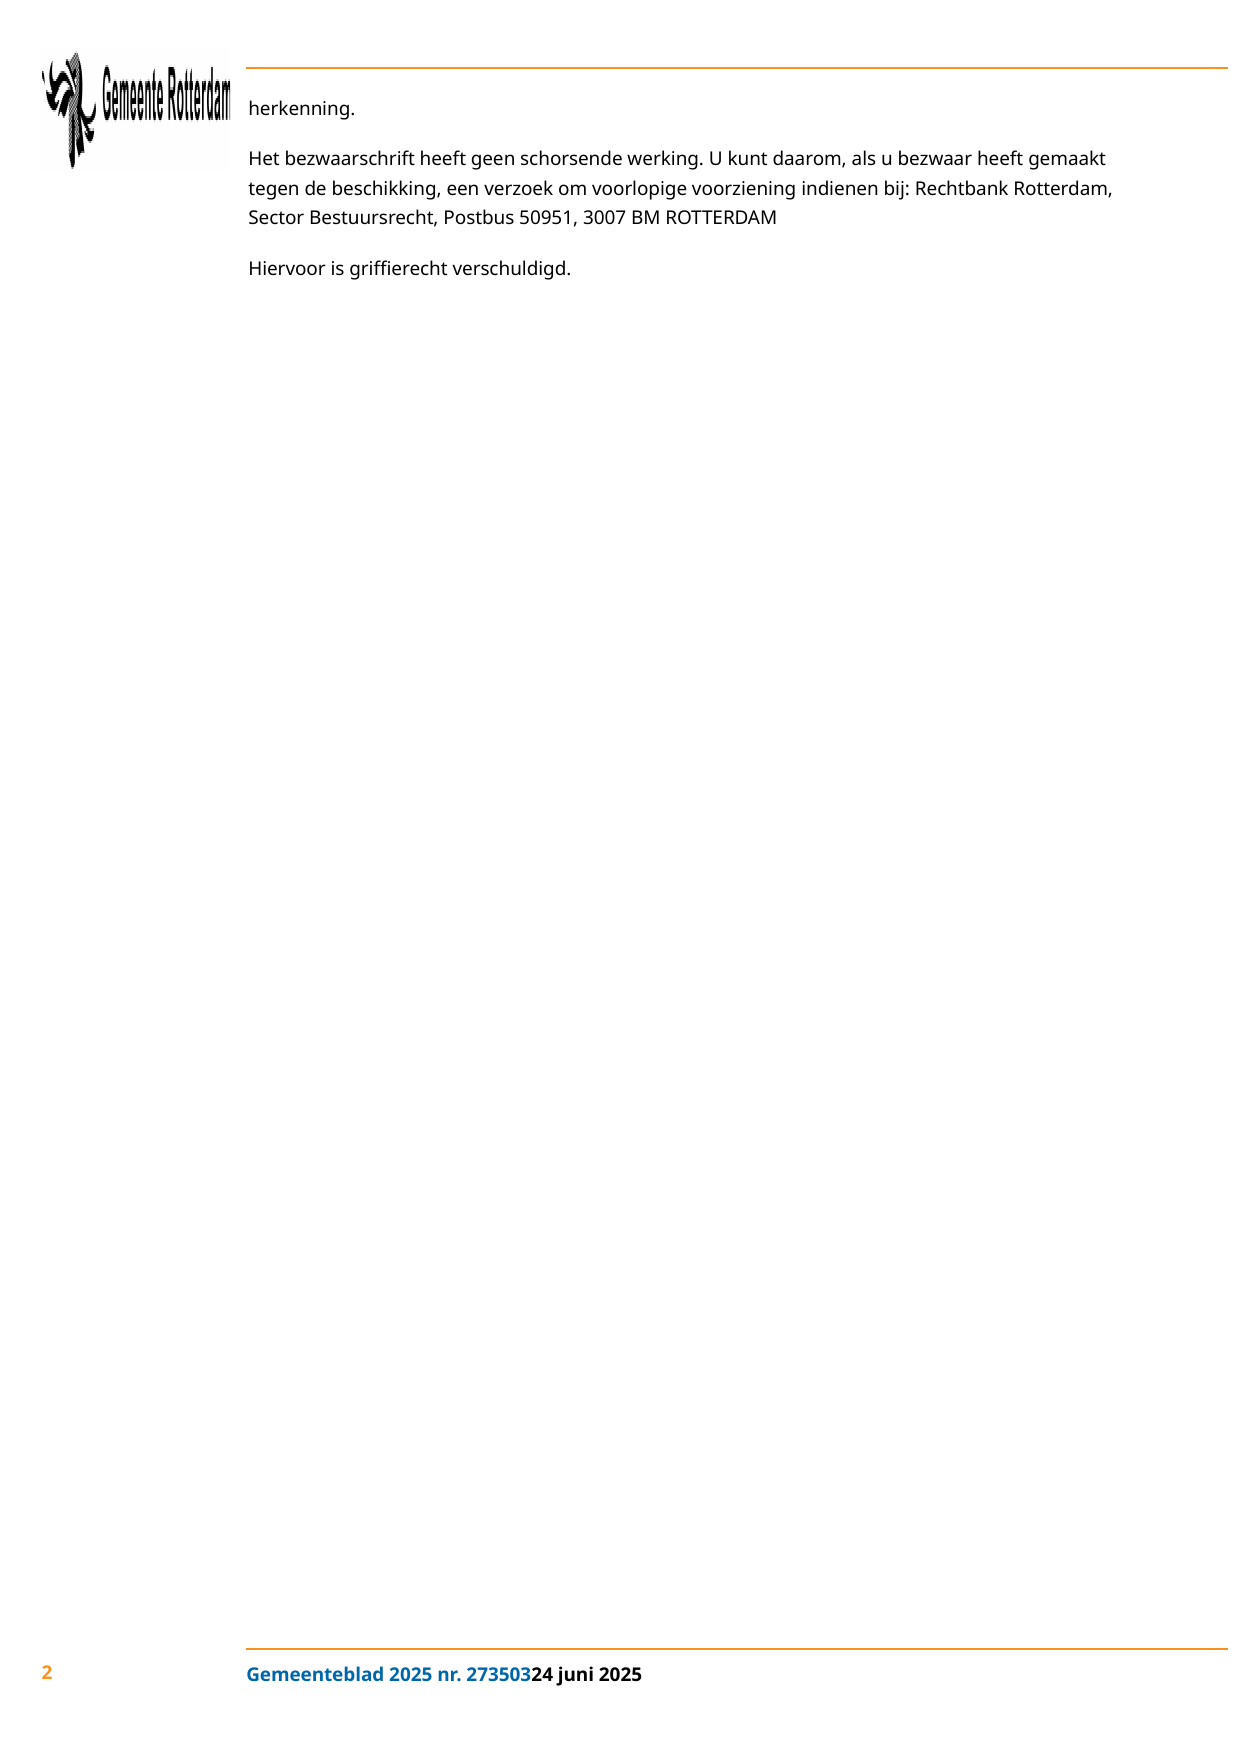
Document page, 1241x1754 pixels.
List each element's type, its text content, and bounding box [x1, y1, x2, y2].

picture [41, 47, 231, 172]
text Hiervoor is griffierecht verschuldigd. [248, 255, 1152, 281]
text herkenning. [248, 95, 1152, 121]
text Het bezwaarschrift heeft geen schorsende werking. U kunt daarom, als u bezwaar heeft gemaakt tegen de beschikking, een verzoek om voorlopige voorziening indienen bij: Rechtbank Rotterdam, Sector Bestuursrecht, Postbus 50951, 3007 BM ROTTERDAM [248, 145, 1152, 230]
